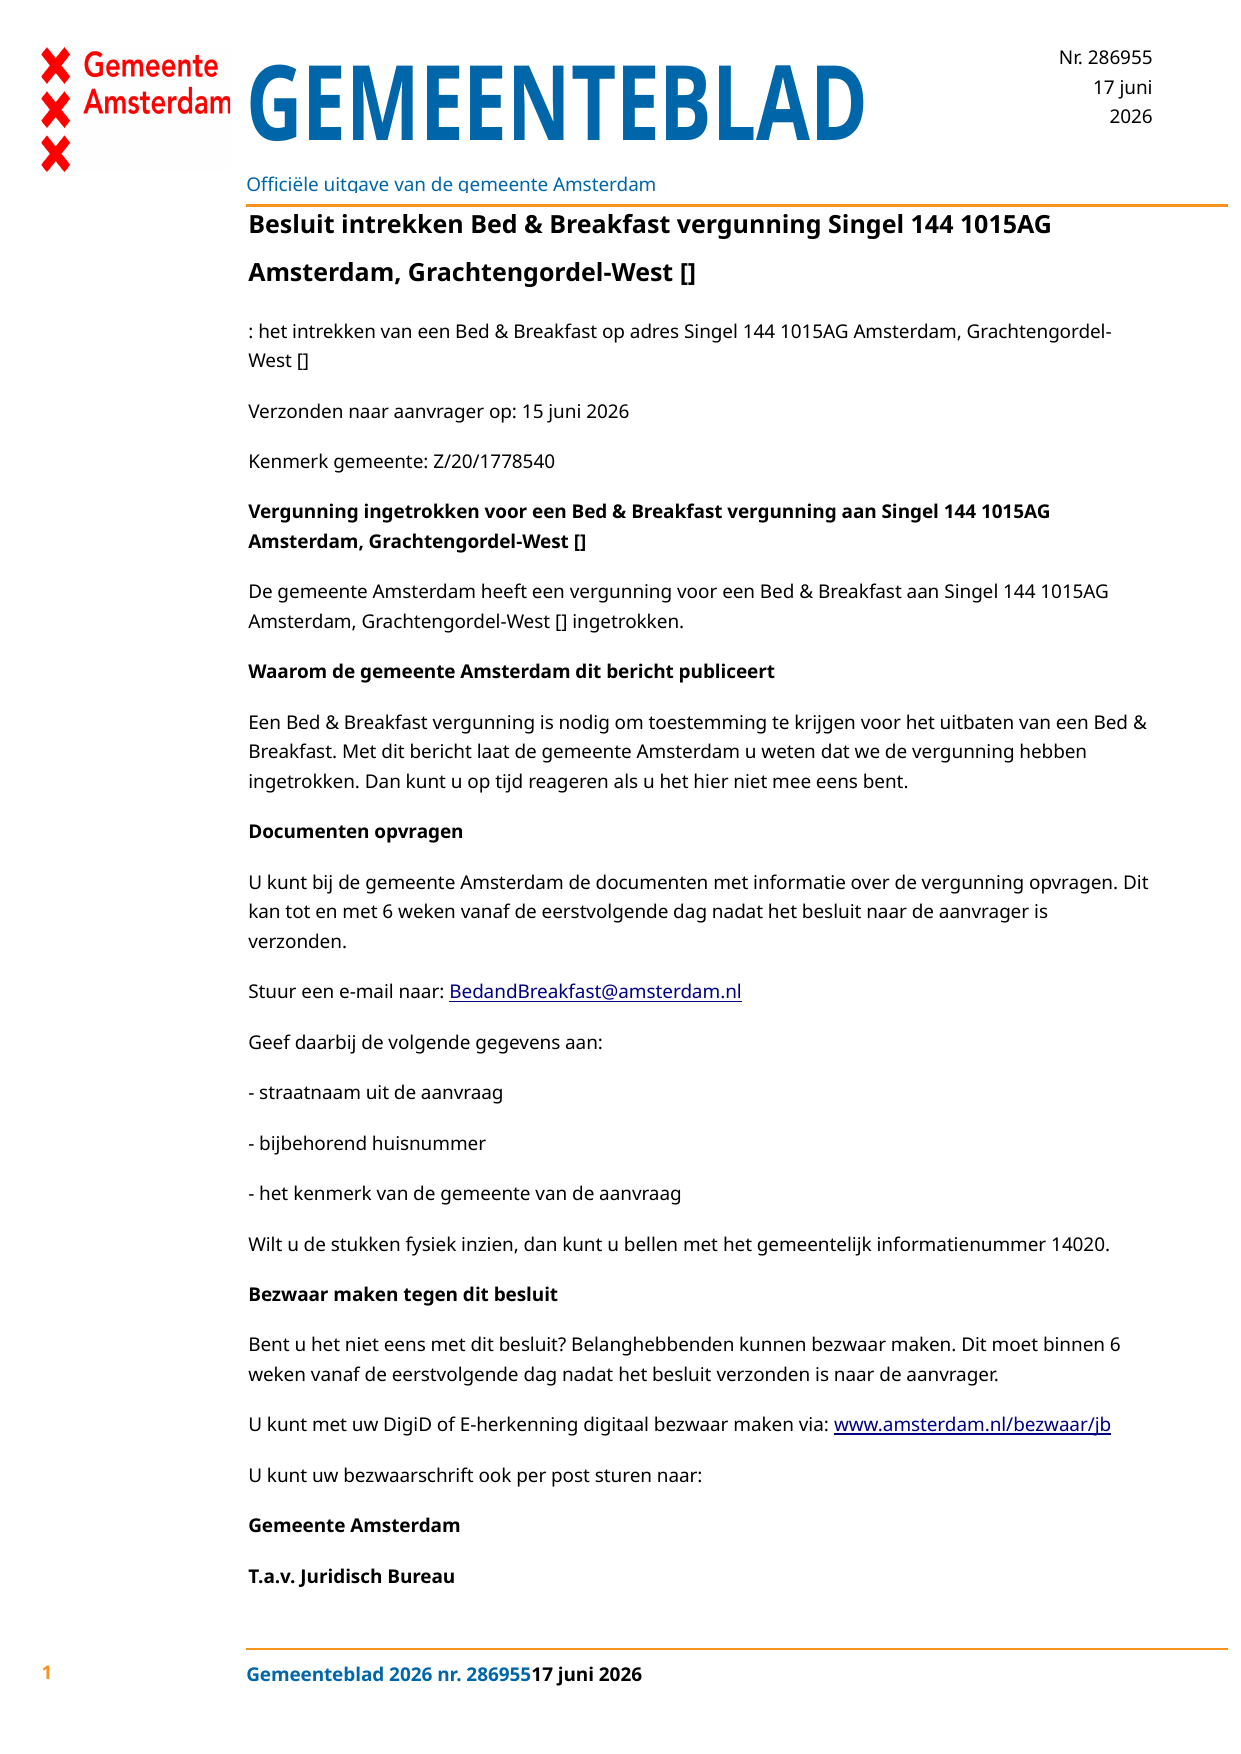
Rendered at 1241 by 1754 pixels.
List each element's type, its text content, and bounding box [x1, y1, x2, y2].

text U kunt met uw DigiD of E-herkenning digitaal bezwaar maken via: www.amsterdam.nl/bezwaar/jb [248, 1412, 1152, 1437]
text - straatnaam uit de aanvraag [248, 1079, 1152, 1105]
text Een Bed & Breakfast vergunning is nodig om toestemming te krijgen voor het uitbaten van een Bed & Breakfast. Met dit bericht laat de gemeente Amsterdam u weten dat we de vergunning hebben ingetrokken. Dan kunt u op tijd reageren als u het hier niet mee eens bent. [248, 709, 1152, 794]
picture [41, 47, 231, 172]
text Gemeente Amsterdam [248, 1512, 1152, 1538]
text - bijbehorend huisnummer [248, 1130, 1152, 1156]
text Documenten opvragen [248, 819, 1152, 844]
text Wilt u de stukken fysiek inzien, dan kunt u bellen met het gemeentelijk informatienummer 14020. [248, 1231, 1152, 1257]
text : het intrekken van een Bed & Breakfast op adres Singel 144 1015AG Amsterdam, Grachtengordel-West [] [248, 318, 1152, 373]
text Kenmerk gemeente: Z/20/1778540 [248, 448, 1152, 474]
text Vergunning ingetrokken voor een Bed & Breakfast vergunning aan Singel 144 1015AG Amsterdam, Grachtengordel-West [] [248, 499, 1152, 554]
text U kunt uw bezwaarschrift ook per post sturen naar: [248, 1462, 1152, 1488]
text Waarom de gemeente Amsterdam dit bericht publiceert [248, 659, 1152, 684]
text T.a.v. Juridisch Bureau [248, 1563, 1152, 1589]
text U kunt bij de gemeente Amsterdam de documenten met informatie over de vergunning opvragen. Dit kan tot en met 6 weken vanaf de eerstvolgende dag nadat het besluit naar de aanvrager is verzonden. [248, 869, 1152, 954]
text De gemeente Amsterdam heeft een vergunning voor een Bed & Breakfast aan Singel 144 1015AG Amsterdam, Grachtengordel-West [] ingetrokken. [248, 579, 1152, 634]
text Besluit intrekken Bed & Breakfast vergunning Singel 144 1015AG Amsterdam, Grachtengordel-West [] [248, 207, 1152, 288]
text - het kenmerk van de gemeente van de aanvraag [248, 1180, 1152, 1206]
text Bezwaar maken tegen dit besluit [248, 1281, 1152, 1307]
text Bent u het niet eens met dit besluit? Belanghebbenden kunnen bezwaar maken. Dit moet binnen 6 weken vanaf de eerstvolgende dag nadat het besluit verzonden is naar de aanvrager. [248, 1332, 1152, 1387]
text Geef daarbij de volgende gegevens aan: [248, 1029, 1152, 1055]
text Stuur een e-mail naar: BedandBreakfast@amsterdam.nl [248, 979, 1152, 1004]
text Verzonden naar aanvrager op: 15 juni 2026 [248, 398, 1152, 424]
